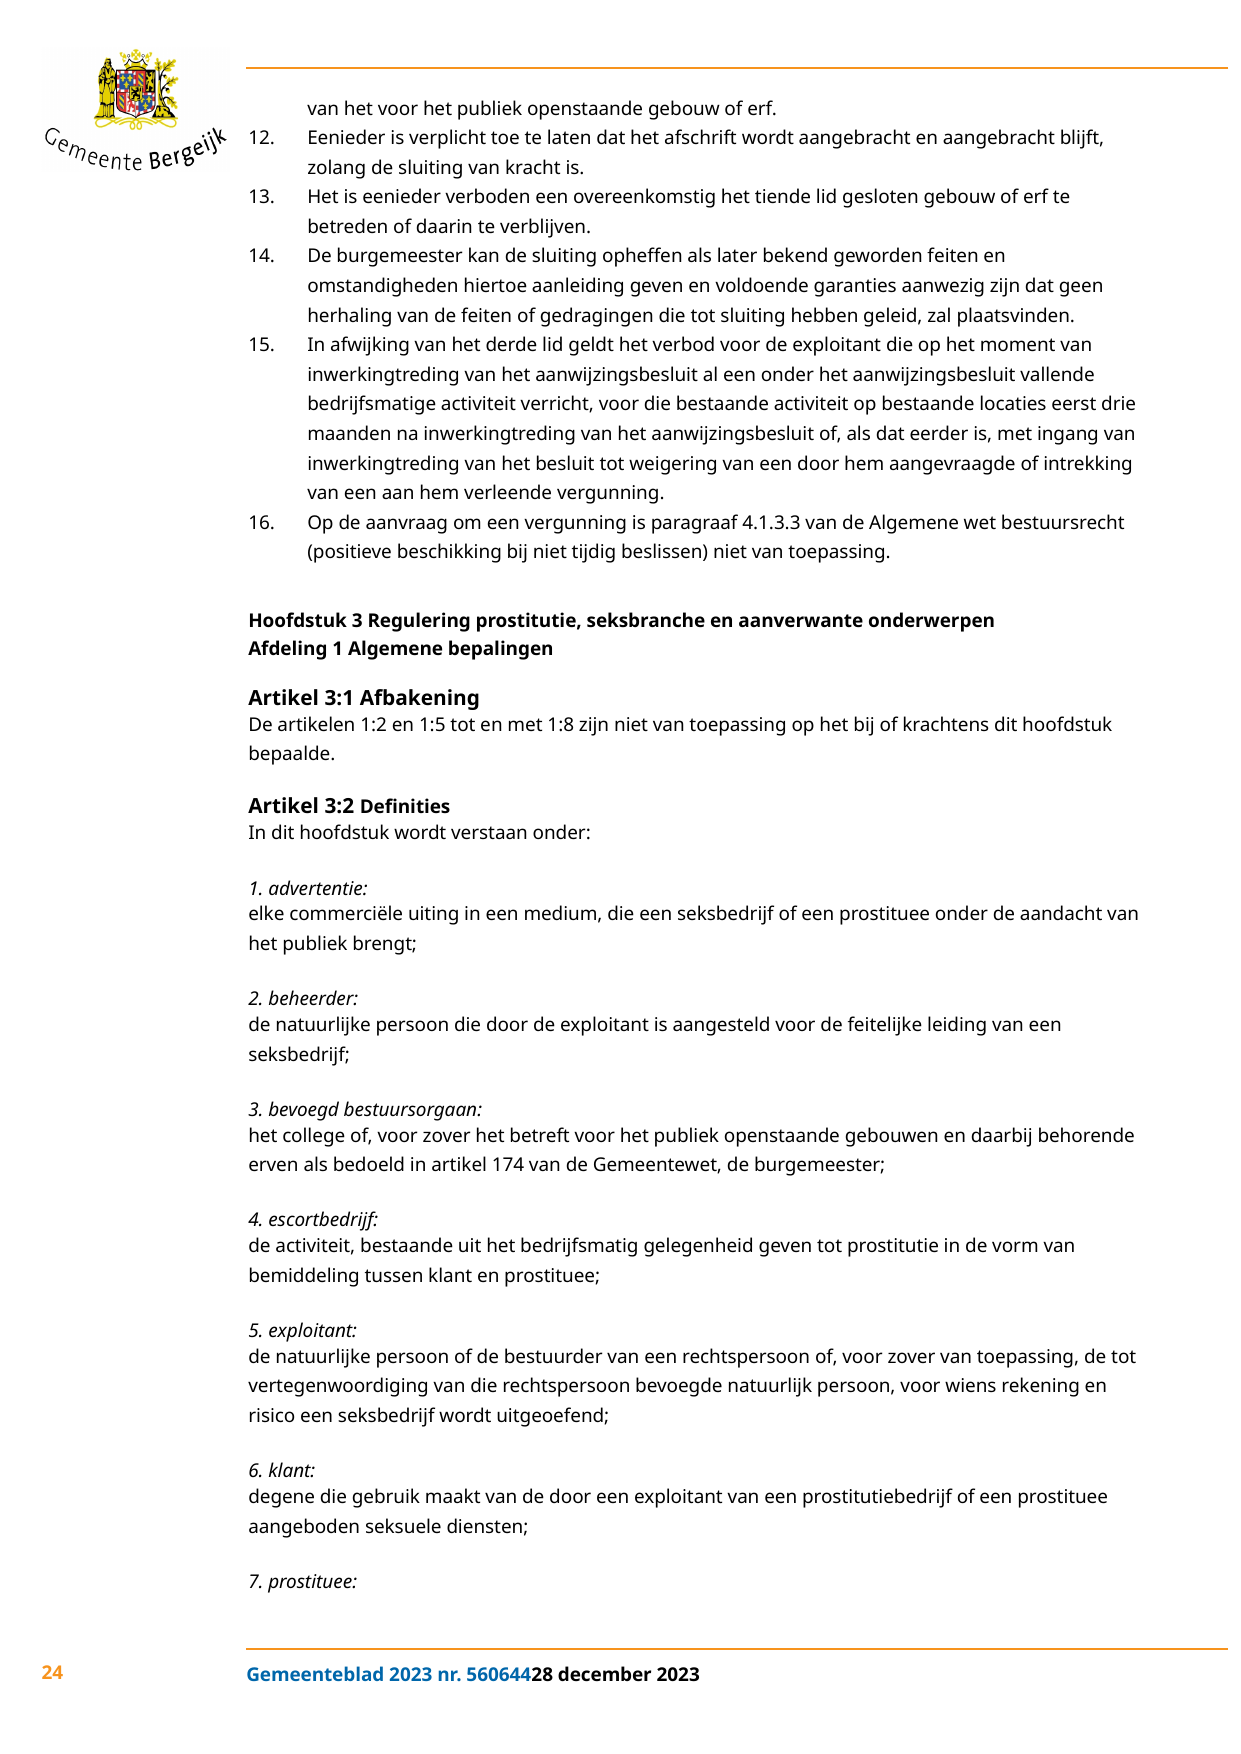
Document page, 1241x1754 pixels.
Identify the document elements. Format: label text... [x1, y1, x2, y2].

text Artikel 3:1 Afbakening [248, 683, 1152, 711]
text 6. klant: [248, 1457, 1152, 1483]
text Afdeling 1 Algemene bepalingen [248, 633, 1152, 662]
text de natuurlijke persoon die door de exploitant is aangesteld voor de feitelijke leiding van een seksbedrijf; [248, 1011, 1152, 1066]
text 4. escortbedrijf: [248, 1207, 1152, 1232]
text Artikel 3:2 Definities [248, 791, 1152, 819]
list Eenieder is verplicht toe te laten dat het afschrift wordt aangebracht en aangebracht blijft, zolang de sluiting van kracht is. [248, 124, 1152, 180]
text de activiteit, bestaande uit het bedrijfsmatig gelegenheid geven tot prostitutie in de vorm van bemiddeling tussen klant en prostituee; [248, 1232, 1152, 1288]
list Op de aanvraag om een vergunning is paragraaf 4.1.3.3 van de Algemene wet bestuursrecht (positieve beschikking bij niet tijdig beslissen) niet van toepassing. [248, 509, 1152, 564]
text De artikelen 1:2 en 1:5 tot en met 1:8 zijn niet van toepassing op het bij of krachtens dit hoofdstuk bepaalde. [248, 711, 1152, 766]
list van het voor het publiek openstaande gebouw of erf. [248, 95, 1152, 121]
text de natuurlijke persoon of de bestuurder van een rechtspersoon of, voor zover van toepassing, de tot vertegenwoordiging van die rechtspersoon bevoegde natuurlijk persoon, voor wiens rekening en risico een seksbedrijf wordt uitgeoefend; [248, 1343, 1152, 1428]
text degene die gebruik maakt van de door een exploitant van een prostitutiebedrijf of een prostituee aangeboden seksuele diensten; [248, 1483, 1152, 1538]
text 5. exploitant: [248, 1317, 1152, 1343]
text 7. prostituee: [248, 1568, 1152, 1594]
list In afwijking van het derde lid geldt het verbod voor de exploitant die op het moment van inwerkingtreding van het aanwijzingsbesluit al een onder het aanwijzingsbesluit vallende bedrijfsmatige activiteit verricht, voor die bestaande activiteit op bestaande locaties eerst drie maanden na inwerkingtreding van het aanwijzingsbesluit of, als dat eerder is, met ingang van inwerkingtreding van het besluit tot weigering van een door hem aangevraagde of intrekking van een aan hem verleende vergunning. [248, 331, 1152, 505]
text Hoofdstuk 3 Regulering prostitutie, seksbranche en aanverwante onderwerpen [248, 605, 1152, 633]
list De burgemeester kan de sluiting opheffen als later bekend geworden feiten en omstandigheden hiertoe aanleiding geven en voldoende garanties aanwezig zijn dat geen herhaling van de feiten of gedragingen die tot sluiting hebben geleid, zal plaatsvinden. [248, 243, 1152, 328]
text 1. advertentie: [248, 875, 1152, 901]
text 3. bevoegd bestuursorgaan: [248, 1096, 1152, 1122]
picture [41, 47, 231, 172]
text 2. beheerder: [248, 985, 1152, 1011]
text elke commerciële uiting in een medium, die een seksbedrijf of een prostituee onder de aandacht van het publiek brengt; [248, 901, 1152, 956]
text In dit hoofdstuk wordt verstaan onder: [248, 819, 1152, 845]
list Het is eenieder verboden een overeenkomstig het tiende lid gesloten gebouw of erf te betreden of daarin te verblijven. [248, 183, 1152, 239]
text het college of, voor zover het betreft voor het publiek openstaande gebouwen en daarbij behorende erven als bedoeld in artikel 174 van de Gemeentewet, de burgemeester; [248, 1122, 1152, 1177]
